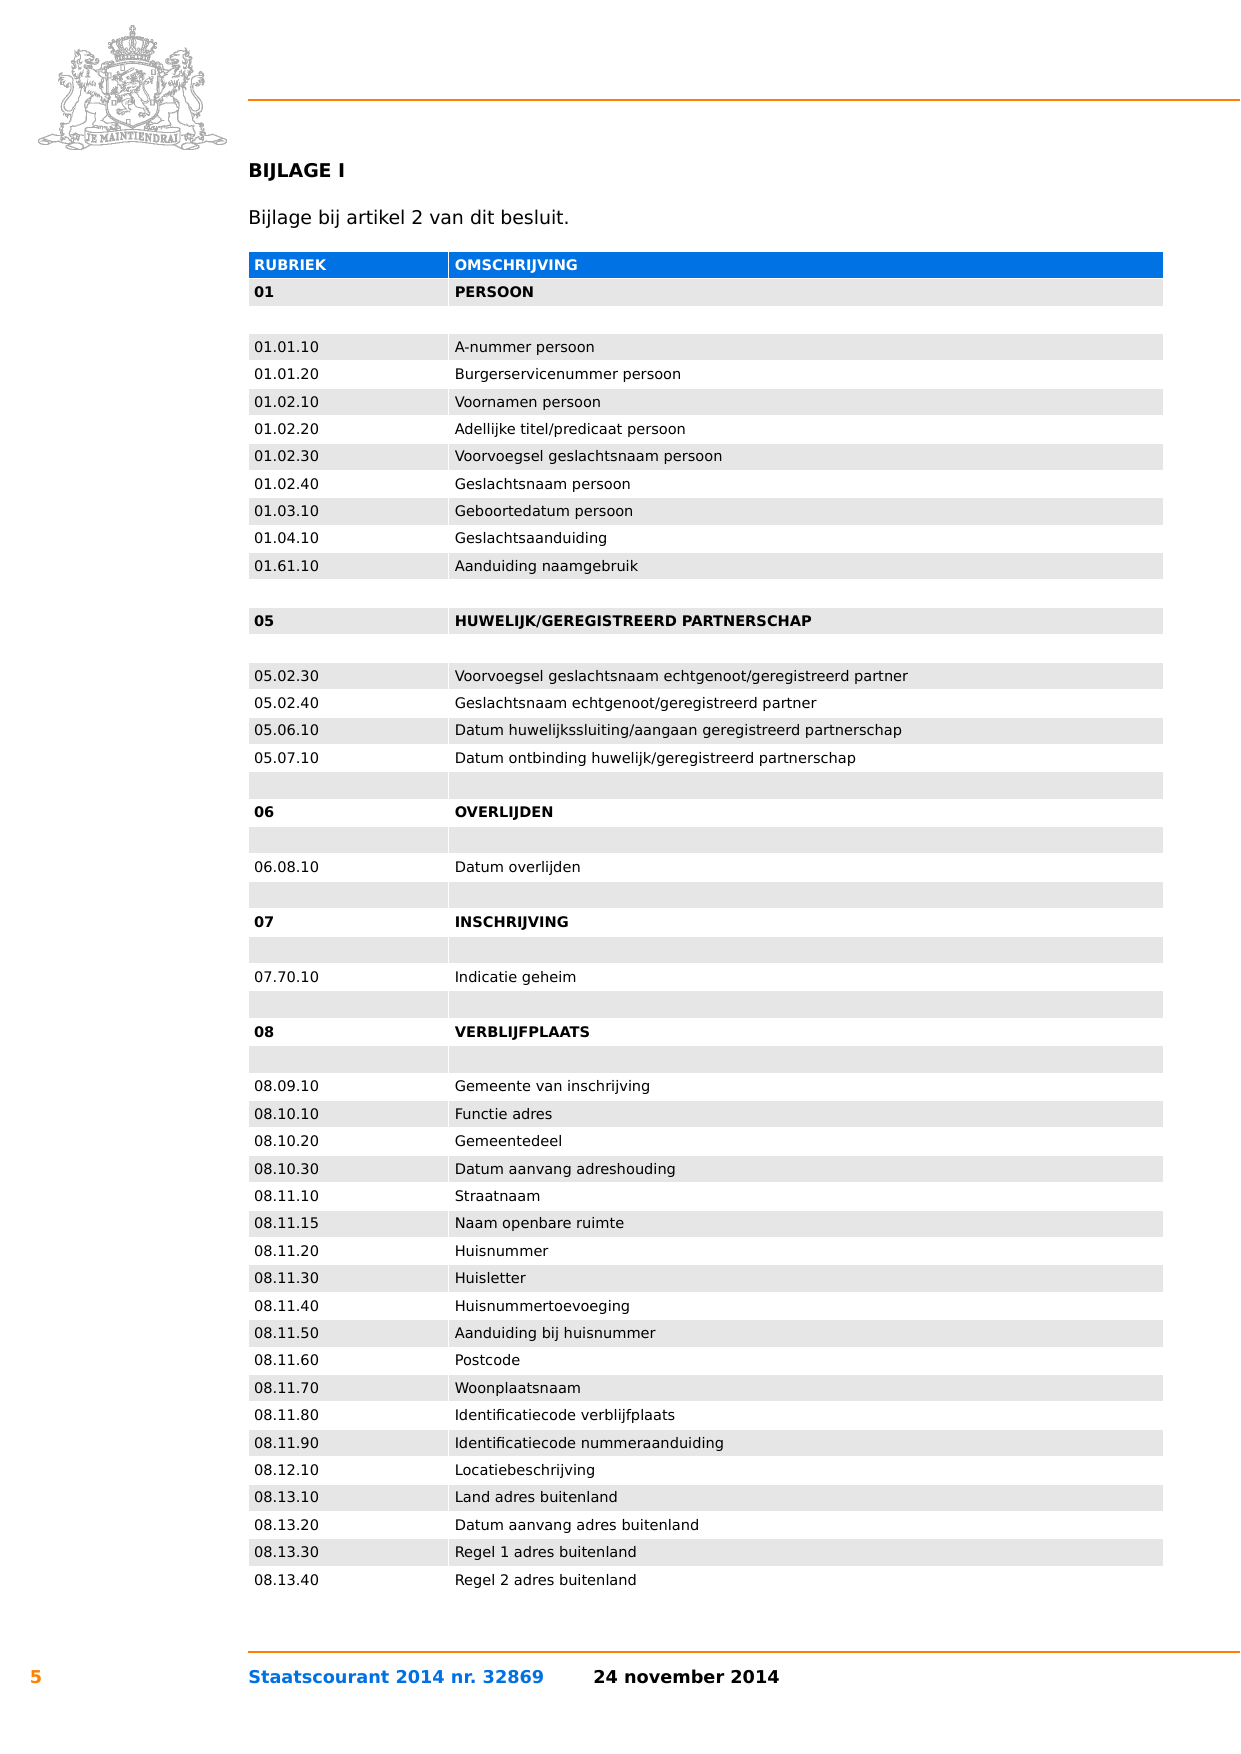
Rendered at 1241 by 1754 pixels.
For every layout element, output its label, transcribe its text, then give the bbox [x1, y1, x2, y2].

table_cell [449, 827, 1163, 853]
table_header OMSCHRIJVING [449, 252, 1163, 278]
table_cell 08.11.60 [249, 1348, 448, 1374]
table_cell Datum ontbinding huwelijk/geregistreerd partnerschap [449, 745, 1163, 771]
table_cell Postcode [449, 1348, 1163, 1374]
table_cell Geboortedatum persoon [449, 498, 1163, 525]
table_cell 08.11.10 [249, 1183, 448, 1209]
table_cell [449, 937, 1163, 963]
table_cell 05 [249, 608, 448, 634]
table_cell Voorvoegsel geslachtsnaam echtgenoot/geregistreerd partner [449, 663, 1163, 689]
text Bijlage bij artikel 2 van dit besluit. [248, 207, 1163, 229]
table_cell 01.61.10 [249, 553, 448, 579]
table_cell 01.02.20 [249, 416, 448, 442]
table_cell Naam openbare ruimte [449, 1211, 1163, 1237]
table_cell Land adres buitenland [449, 1485, 1163, 1511]
table_cell [249, 581, 448, 607]
table_cell Locatiebeschrijving [449, 1457, 1163, 1483]
table_cell 08.11.90 [249, 1430, 448, 1456]
table_cell [449, 991, 1163, 1018]
table_cell Identificatiecode nummeraanduiding [449, 1430, 1163, 1456]
table_cell 08.11.30 [249, 1265, 448, 1292]
table_cell [449, 635, 1163, 662]
table_cell 05.06.10 [249, 718, 448, 744]
table_cell [249, 772, 448, 799]
table_cell 08.13.40 [249, 1567, 448, 1593]
picture [38, 25, 227, 150]
table_cell [449, 307, 1163, 333]
table_cell 06.08.10 [249, 855, 448, 881]
table_cell Gemeentedeel [449, 1129, 1163, 1155]
table_cell 07.70.10 [249, 964, 448, 990]
table_cell Functie adres [449, 1101, 1163, 1127]
table_cell 08.11.70 [249, 1375, 448, 1401]
table_cell VERBLIJFPLAATS [449, 1019, 1163, 1045]
table_cell Datum aanvang adreshouding [449, 1156, 1163, 1182]
table_cell [249, 307, 448, 333]
table_cell Voorvoegsel geslachtsnaam persoon [449, 444, 1163, 470]
table_cell Regel 2 adres buitenland [449, 1567, 1163, 1593]
table_cell Adellijke titel/predicaat persoon [449, 416, 1163, 442]
table_cell 01.01.10 [249, 334, 448, 360]
table_cell [249, 1046, 448, 1073]
table_cell Geslachtsnaam persoon [449, 471, 1163, 497]
table_cell Aanduiding naamgebruik [449, 553, 1163, 579]
table_cell 01.04.10 [249, 526, 448, 552]
table_cell 01 [249, 279, 448, 306]
table_cell 01.02.10 [249, 389, 448, 415]
table_cell OVERLIJDEN [449, 800, 1163, 826]
table_cell 08.11.40 [249, 1293, 448, 1319]
table_cell 08.10.20 [249, 1129, 448, 1155]
table_cell 01.01.20 [249, 361, 448, 388]
table_cell Geslachtsaanduiding [449, 526, 1163, 552]
table_cell [249, 991, 448, 1018]
table_cell 01.02.30 [249, 444, 448, 470]
table_cell [249, 937, 448, 963]
table_cell 08.12.10 [249, 1457, 448, 1483]
table_cell [249, 827, 448, 853]
table_cell Voornamen persoon [449, 389, 1163, 415]
table_cell Huisnummertoevoeging [449, 1293, 1163, 1319]
table_cell Straatnaam [449, 1183, 1163, 1209]
table_cell 08.13.20 [249, 1512, 448, 1538]
table_cell 08.11.15 [249, 1211, 448, 1237]
table_cell Datum aanvang adres buitenland [449, 1512, 1163, 1538]
table_cell Indicatie geheim [449, 964, 1163, 990]
table_cell [249, 882, 448, 908]
table_cell Burgerservicenummer persoon [449, 361, 1163, 388]
table_cell 05.07.10 [249, 745, 448, 771]
table_cell [449, 581, 1163, 607]
table_cell 08.11.50 [249, 1320, 448, 1347]
table_cell Identificatiecode verblijfplaats [449, 1403, 1163, 1429]
table_cell INSCHRIJVING [449, 909, 1163, 936]
table_cell 05.02.40 [249, 690, 448, 716]
table_header RUBRIEK [249, 252, 448, 278]
table_cell 05.02.30 [249, 663, 448, 689]
table_cell 06 [249, 800, 448, 826]
table_cell [449, 1046, 1163, 1073]
table_cell A-nummer persoon [449, 334, 1163, 360]
table_cell 01.02.40 [249, 471, 448, 497]
table_cell 08.10.10 [249, 1101, 448, 1127]
table_cell Huisletter [449, 1265, 1163, 1292]
table_cell 08 [249, 1019, 448, 1045]
table_cell 08.11.20 [249, 1238, 448, 1264]
table_cell 08.10.30 [249, 1156, 448, 1182]
table_cell [249, 635, 448, 662]
table_cell 08.11.80 [249, 1403, 448, 1429]
table_cell Regel 1 adres buitenland [449, 1539, 1163, 1566]
table_cell Datum overlijden [449, 855, 1163, 881]
table_cell 01.03.10 [249, 498, 448, 525]
table_cell Woonplaatsnaam [449, 1375, 1163, 1401]
subtitle BIJLAGE I [248, 160, 1163, 182]
table_cell Aanduiding bij huisnummer [449, 1320, 1163, 1347]
table_cell Geslachtsnaam echtgenoot/geregistreerd partner [449, 690, 1163, 716]
table_cell HUWELIJK/GEREGISTREERD PARTNERSCHAP [449, 608, 1163, 634]
table_cell [449, 772, 1163, 799]
table_cell 08.09.10 [249, 1074, 448, 1100]
table_cell [449, 882, 1163, 908]
table_cell 08.13.30 [249, 1539, 448, 1566]
table_cell PERSOON [449, 279, 1163, 306]
table_cell Gemeente van inschrijving [449, 1074, 1163, 1100]
table_cell Huisnummer [449, 1238, 1163, 1264]
table_cell 08.13.10 [249, 1485, 448, 1511]
table_cell Datum huwelijkssluiting/aangaan geregistreerd partnerschap [449, 718, 1163, 744]
table_cell 07 [249, 909, 448, 936]
